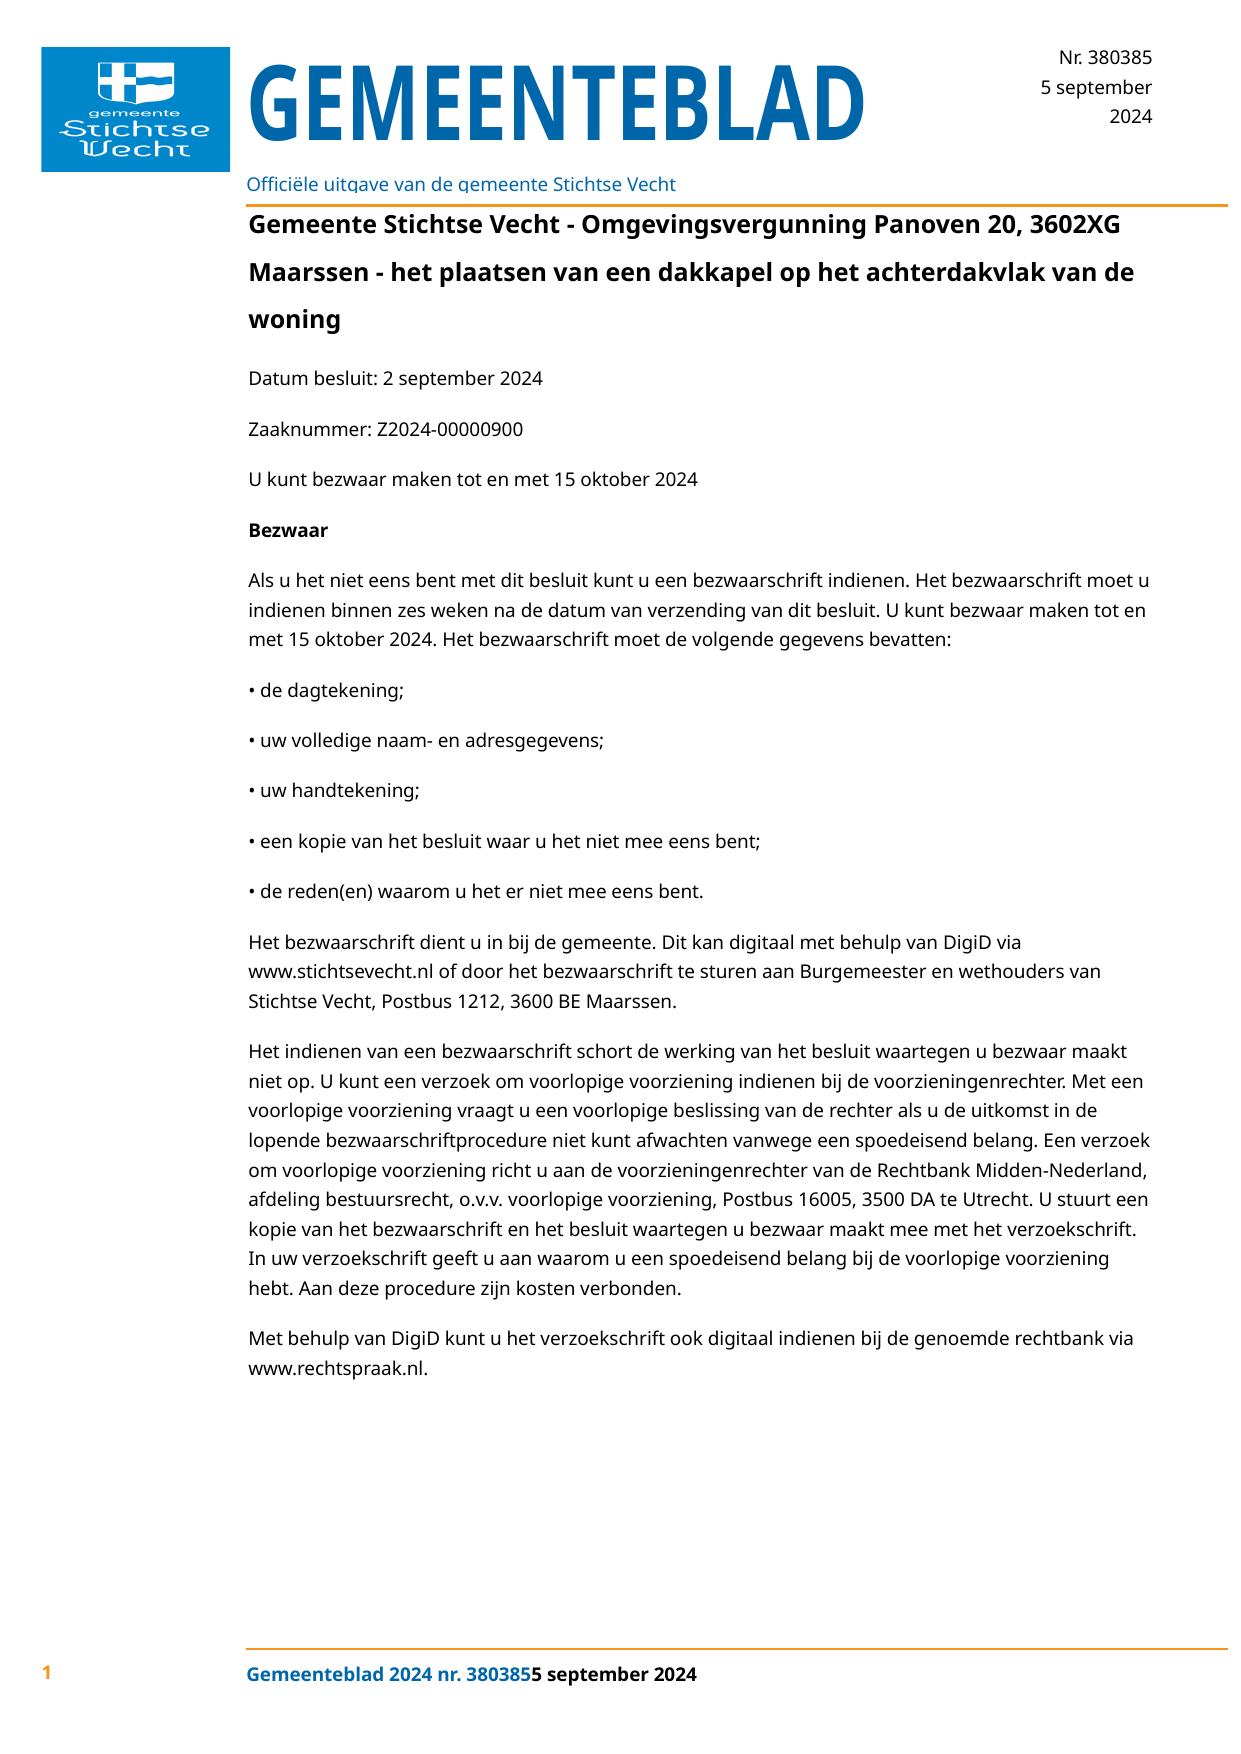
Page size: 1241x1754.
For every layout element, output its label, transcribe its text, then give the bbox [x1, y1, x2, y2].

text Het bezwaarschrift dient u in bij de gemeente. Dit kan digitaal met behulp van DigiD via www.stichtsevecht.nl of door het bezwaarschrift te sturen aan Burgemeester en wethouders van Stichtse Vecht, Postbus 1212, 3600 BE Maarssen. [248, 929, 1152, 1014]
text • een kopie van het besluit waar u het niet mee eens bent; [248, 828, 1152, 854]
text • de dagtekening; [248, 677, 1152, 702]
text Gemeente Stichtse Vecht - Omgevingsvergunning Panoven 20, 3602XG Maarssen - het plaatsen van een dakkapel op het achterdakvlak van de woning [248, 207, 1152, 336]
text Zaaknummer: Z2024-00000900 [248, 416, 1152, 442]
text U kunt bezwaar maken tot en met 15 oktober 2024 [248, 466, 1152, 492]
text Datum besluit: 2 september 2024 [248, 366, 1152, 391]
text Met behulp van DigiD kunt u het verzoekschrift ook digitaal indienen bij de genoemde rechtbank via www.rechtspraak.nl. [248, 1326, 1152, 1381]
text Het indienen van een bezwaarschrift schort de werking van het besluit waartegen u bezwaar maakt niet op. U kunt een verzoek om voorlopige voorziening indienen bij de voorzieningenrechter. Met een voorlopige voorziening vraagt u een voorlopige beslissing van de rechter als u de uitkomst in de lopende bezwaarschriftprocedure niet kunt afwachten vanwege een spoedeisend belang. Een verzoek om voorlopige voorziening richt u aan de voorzieningenrechter van de Rechtbank Midden-Nederland, afdeling bestuursrecht, o.v.v. voorlopige voorziening, Postbus 16005, 3500 DA te Utrecht. U stuurt een kopie van het bezwaarschrift en het besluit waartegen u bezwaar maakt mee met het verzoekschrift. In uw verzoekschrift geeft u aan waarom u een spoedeisend belang bij de voorlopige voorziening hebt. Aan deze procedure zijn kosten verbonden. [248, 1038, 1152, 1301]
text • de reden(en) waarom u het er niet mee eens bent. [248, 878, 1152, 904]
picture [99, 63, 135, 101]
text • uw volledige naam- en adresgegevens; [248, 727, 1152, 753]
picture [137, 63, 174, 103]
text Als u het niet eens bent met dit besluit kunt u een bezwaarschrift indienen. Het bezwaarschrift moet u indienen binnen zes weken na de datum van verzending van dit besluit. U kunt bezwaar maken tot en met 15 oktober 2024. Het bezwaarschrift moet de volgende gegevens bevatten: [248, 567, 1152, 652]
text Bezwaar [248, 517, 1152, 542]
text • uw handtekening; [248, 778, 1152, 803]
